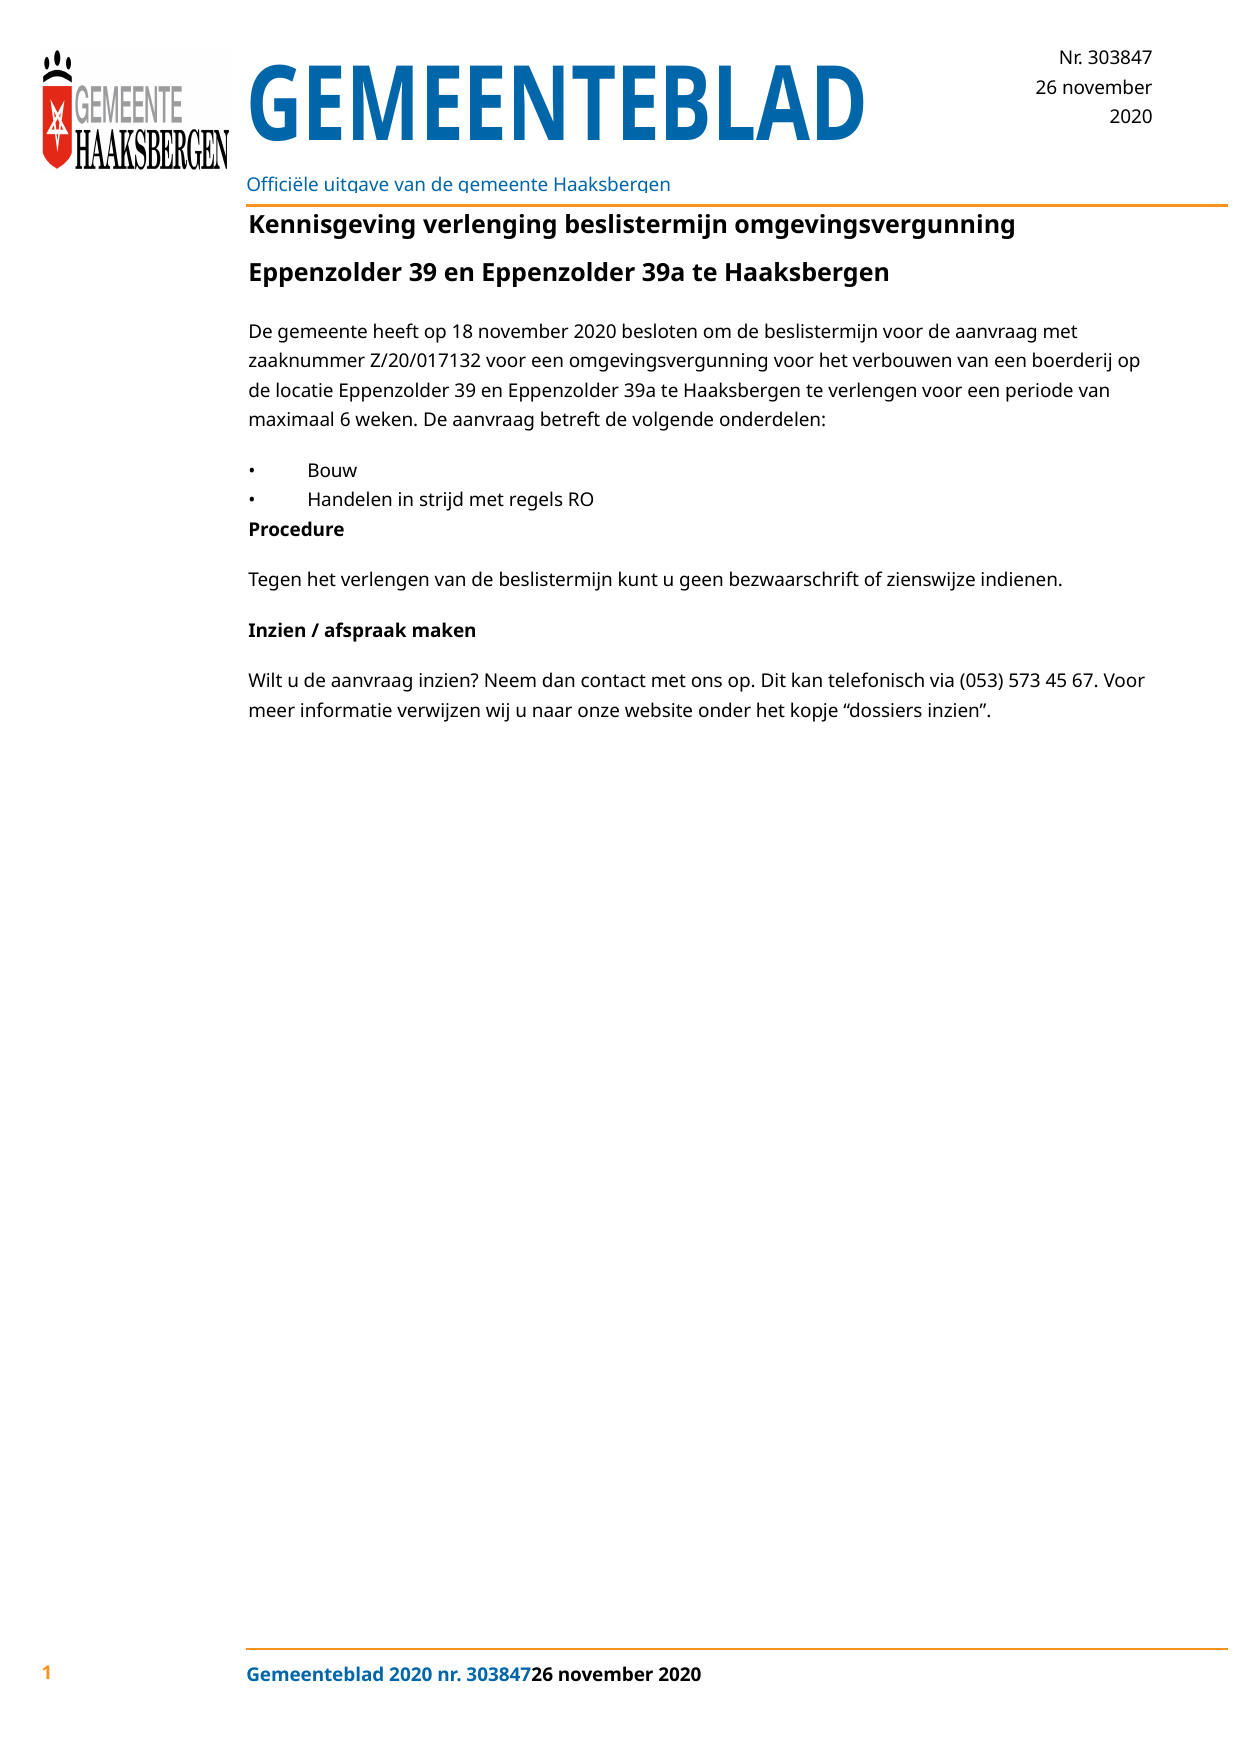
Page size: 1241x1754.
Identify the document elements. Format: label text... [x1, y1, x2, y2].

list Handelen in strijd met regels RO [248, 487, 1152, 512]
text Tegen het verlengen van de beslistermijn kunt u geen bezwaarschrift of zienswijze indienen. [248, 567, 1152, 592]
picture [41, 47, 231, 172]
list Bouw [248, 457, 1152, 483]
text Inzien / afspraak maken [248, 617, 1152, 643]
text Wilt u de aanvraag inzien? Neem dan contact met ons op. Dit kan telefonisch via (053) 573 45 67. Voor meer informatie verwijzen wij u naar onze website onder het kopje “dossiers inzien”. [248, 667, 1152, 723]
text Procedure [248, 516, 1152, 542]
text Kennisgeving verlenging beslistermijn omgevingsvergunning Eppenzolder 39 en Eppenzolder 39a te Haaksbergen [248, 207, 1152, 288]
text De gemeente heeft op 18 november 2020 besloten om de beslistermijn voor de aanvraag met zaaknummer Z/20/017132 voor een omgevingsvergunning voor het verbouwen van een boerderij op de locatie Eppenzolder 39 en Eppenzolder 39a te Haaksbergen te verlengen voor een periode van maximaal 6 weken. De aanvraag betreft de volgende onderdelen: [248, 318, 1152, 432]
